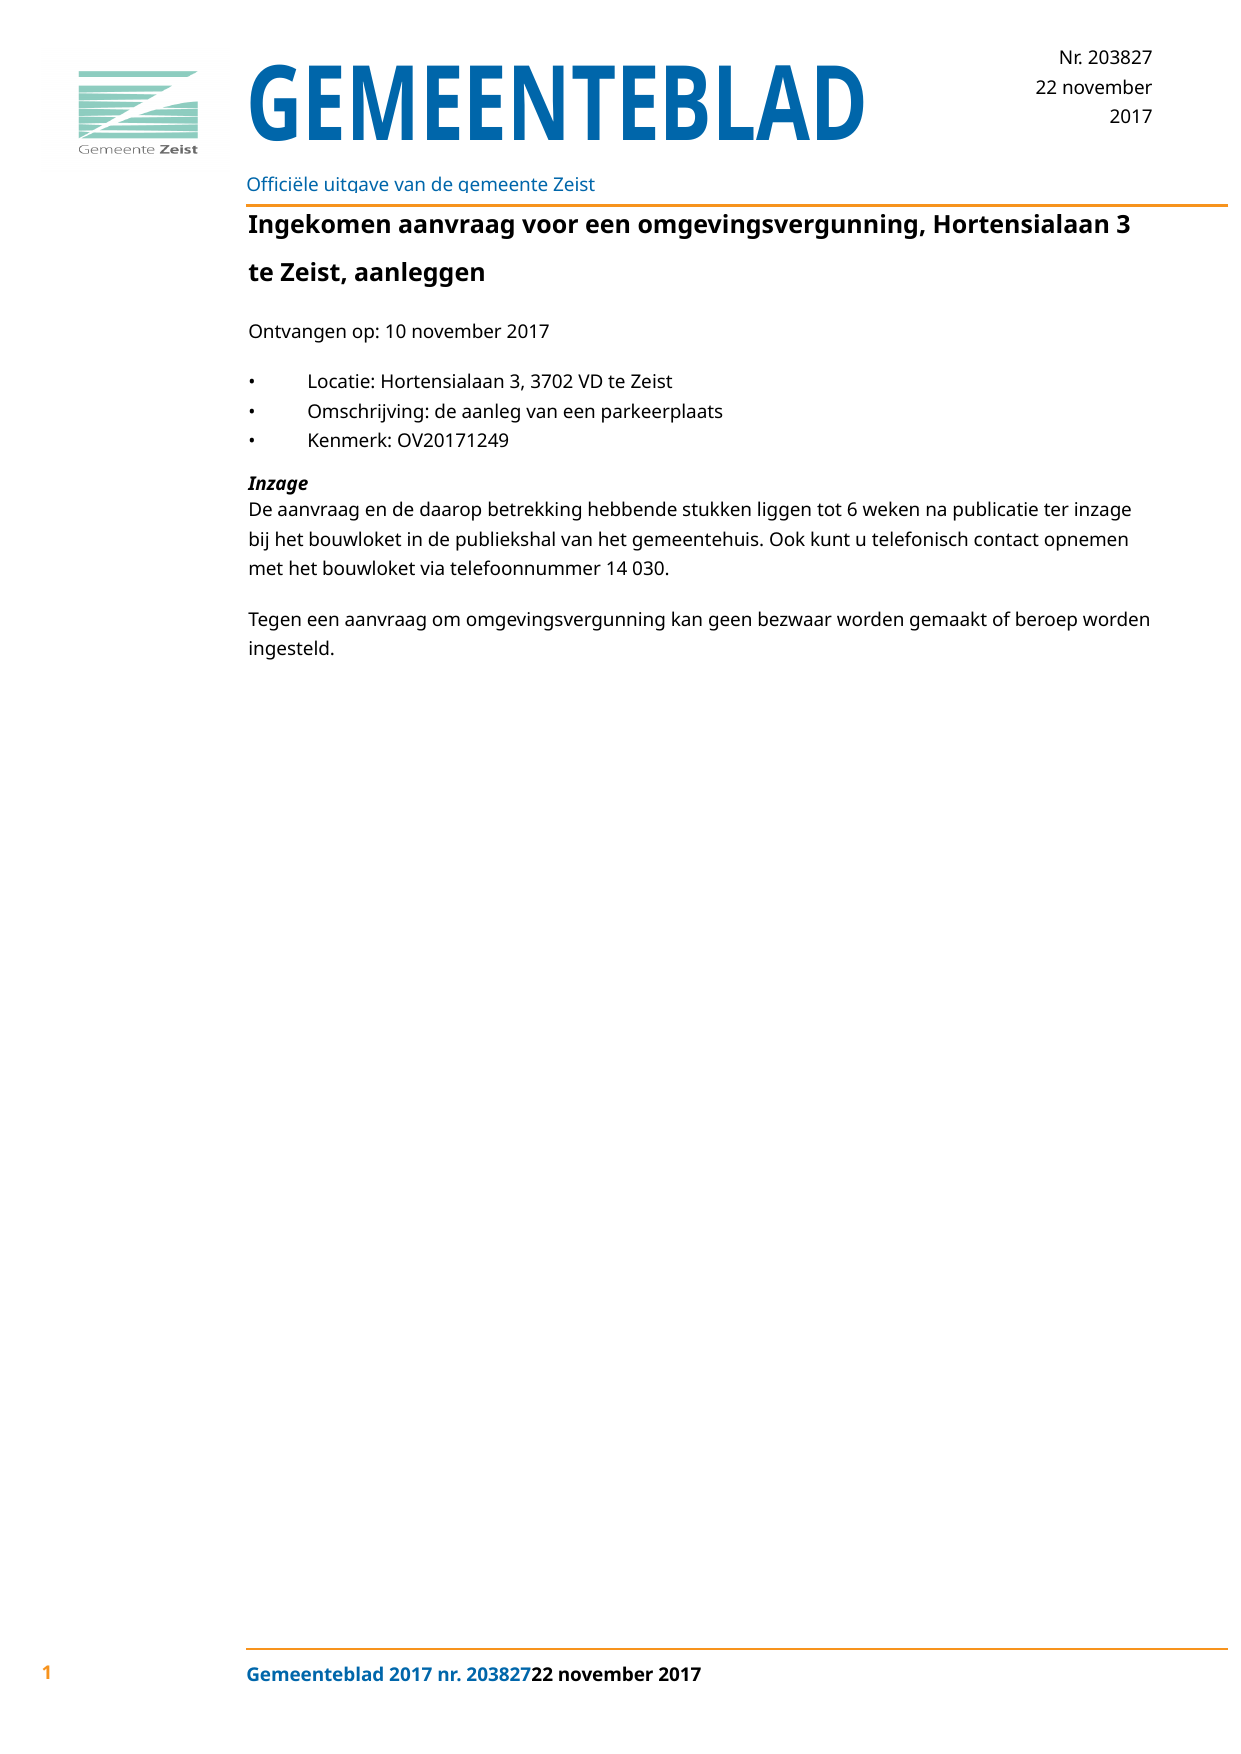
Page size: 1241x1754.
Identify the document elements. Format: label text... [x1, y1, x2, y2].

list Kenmerk: OV20171249 [248, 427, 1152, 453]
list Locatie: Hortensialaan 3, 3702 VD te Zeist [248, 368, 1152, 394]
text Tegen een aanvraag om omgevingsvergunning kan geen bezwaar worden gemaakt of beroep worden ingesteld. [248, 606, 1152, 661]
text Ontvangen op: 10 november 2017 [248, 318, 1152, 344]
text De aanvraag en de daarop betrekking hebbende stukken liggen tot 6 weken na publicatie ter inzage bij het bouwloket in de publiekshal van het gemeentehuis. Ook kunt u telefonisch contact opnemen met het bouwloket via telefoonnummer 14 030. [248, 496, 1152, 581]
text Ingekomen aanvraag voor een omgevingsvergunning, Hortensialaan 3 te Zeist, aanleggen [248, 207, 1152, 288]
list Omschrijving: de aanleg van een parkeerplaats [248, 398, 1152, 424]
picture [41, 47, 231, 172]
text Inzage [248, 471, 1152, 496]
